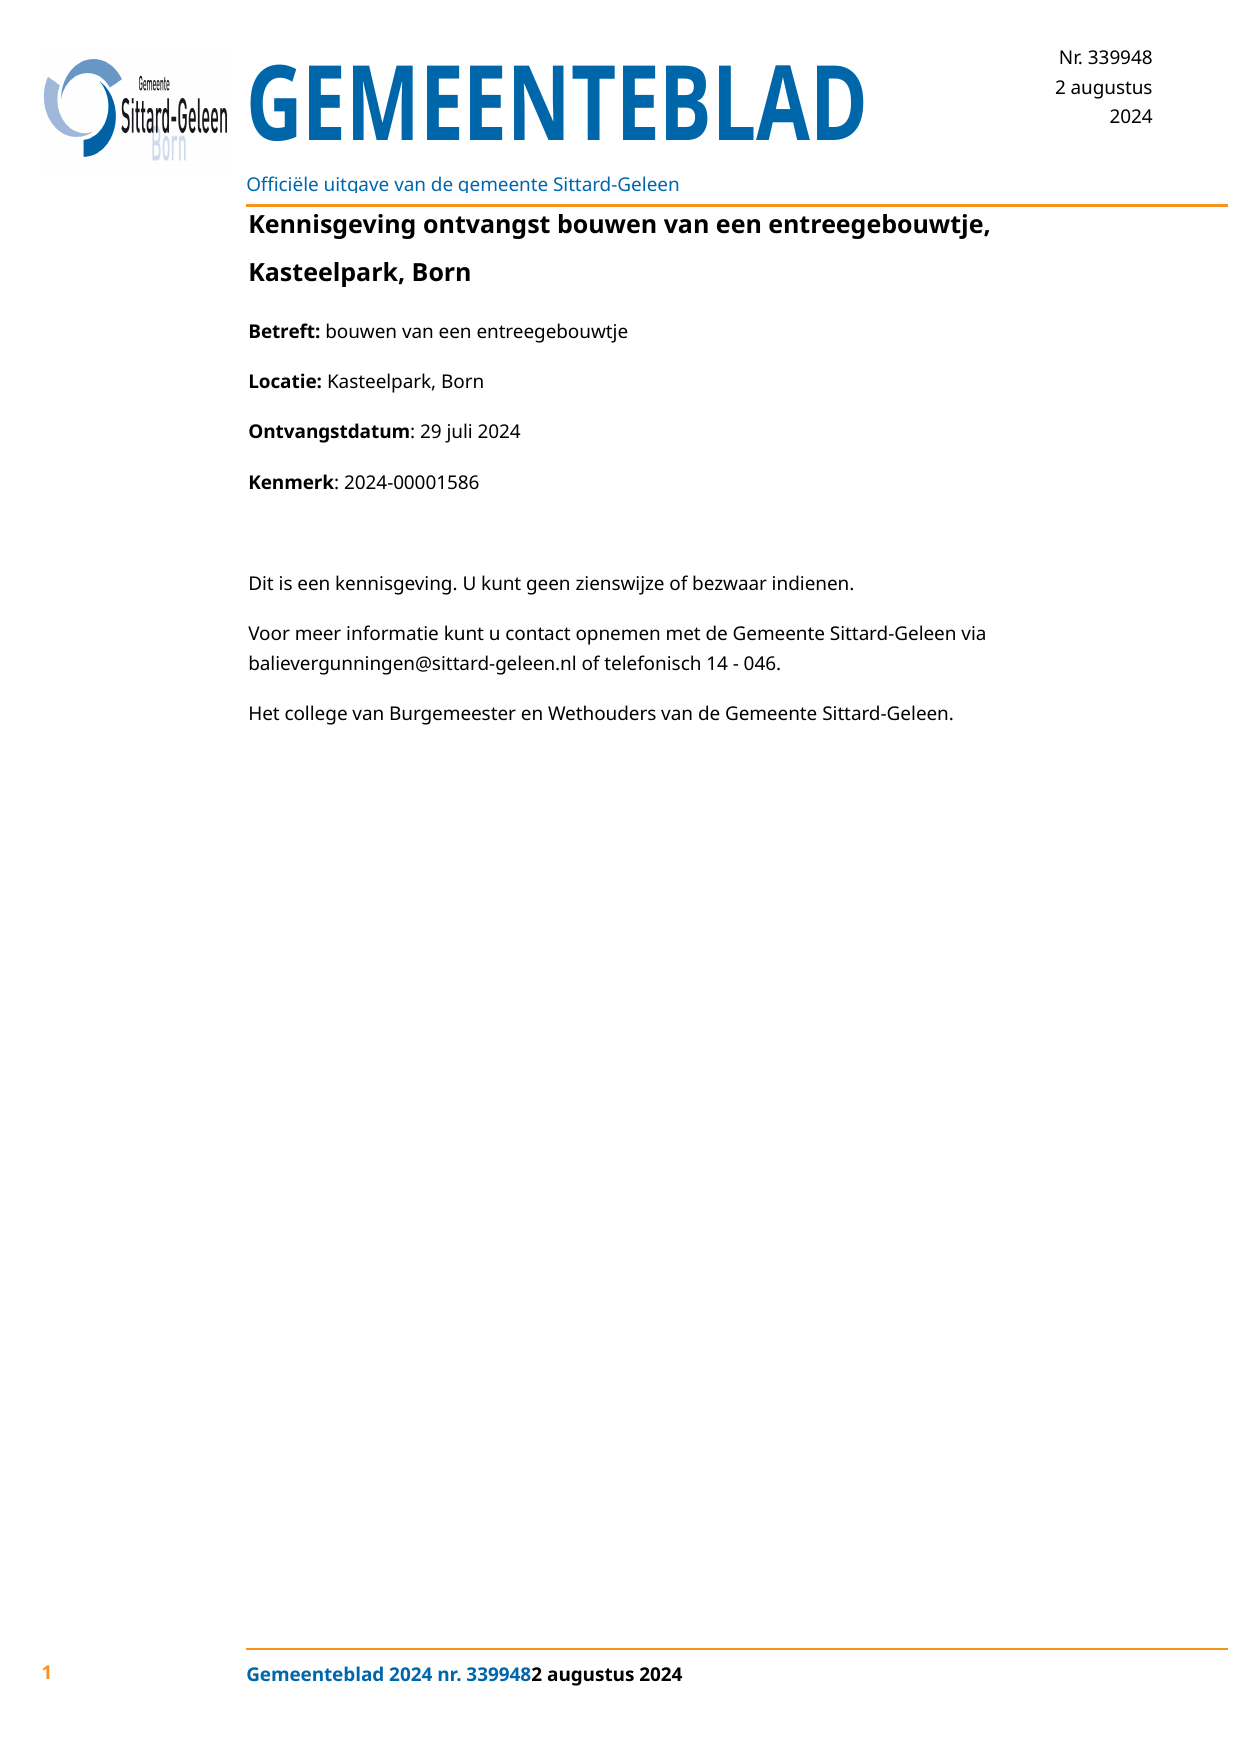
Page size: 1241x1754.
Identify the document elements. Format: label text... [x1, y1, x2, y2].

text Kennisgeving ontvangst bouwen van een entreegebouwtje, Kasteelpark, Born [248, 207, 1152, 288]
text Voor meer informatie kunt u contact opnemen met de Gemeente Sittard-Geleen via balievergunningen@sittard-geleen.nl of telefonisch 14 - 046. [248, 620, 1152, 676]
text Dit is een kennisgeving. U kunt geen zienswijze of bezwaar indienen. [248, 570, 1152, 596]
text Ontvangstdatum: 29 juli 2024 [248, 419, 1152, 444]
picture [41, 47, 231, 172]
text Kenmerk: 2024-00001586 [248, 469, 1152, 495]
text Betreft: bouwen van een entreegebouwtje [248, 318, 1152, 344]
text Locatie: Kasteelpark, Born [248, 368, 1152, 394]
text Het college van Burgemeester en Wethouders van de Gemeente Sittard-Geleen. [248, 700, 1152, 726]
